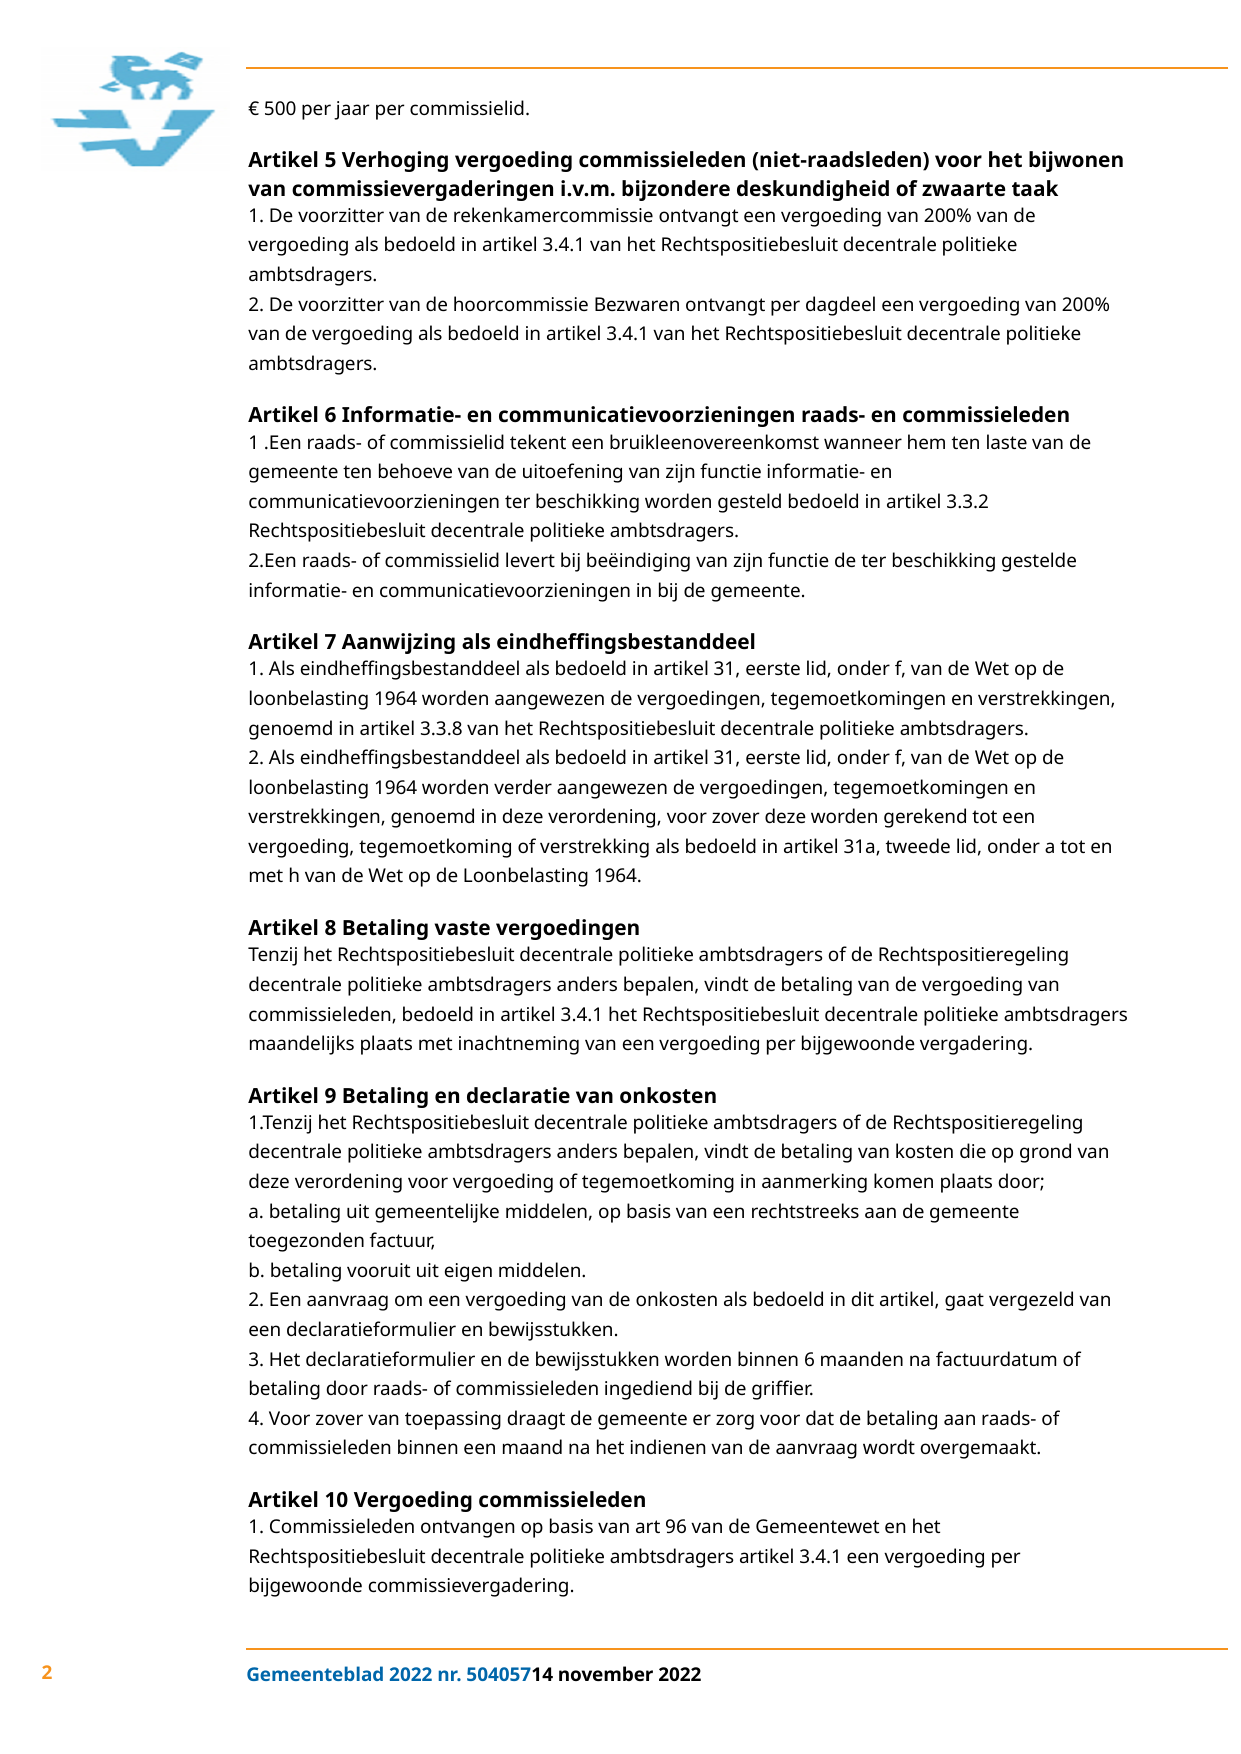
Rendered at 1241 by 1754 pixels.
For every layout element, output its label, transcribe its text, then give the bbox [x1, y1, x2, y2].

text een declaratieformulier en bewijsstukken. [248, 1316, 1152, 1342]
text 3. Het declaratieformulier en de bewijsstukken worden binnen 6 maanden na factuurdatum of [248, 1346, 1152, 1372]
text deze verordening voor vergoeding of tegemoetkoming in aanmerking komen plaats door; [248, 1168, 1152, 1194]
text 2. Als eindheffingsbestanddeel als bedoeld in artikel 31, eerste lid, onder f, van de Wet op de [248, 744, 1152, 770]
text genoemd in artikel 3.3.8 van het Rechtspositiebesluit decentrale politieke ambtsdragers. [248, 715, 1152, 741]
text Artikel 10 Vergoeding commissieleden [248, 1485, 1152, 1513]
text betaling door raads- of commissieleden ingediend bij de griffier. [248, 1375, 1152, 1401]
text 2. Een aanvraag om een vergoeding van de onkosten als bedoeld in dit artikel, gaat vergezeld van [248, 1287, 1152, 1312]
text toegezonden factuur, [248, 1227, 1152, 1253]
text commissieleden, bedoeld in artikel 3.4.1 het Rechtspositiebesluit decentrale politieke ambtsdragers [248, 1001, 1152, 1026]
text decentrale politieke ambtsdragers anders bepalen, vindt de betaling van de vergoeding van [248, 971, 1152, 997]
text b. betaling vooruit uit eigen middelen. [248, 1257, 1152, 1283]
text 1.Tenzij het Rechtspositiebesluit decentrale politieke ambtsdragers of de Rechtspositieregeling [248, 1109, 1152, 1135]
text Tenzij het Rechtspositiebesluit decentrale politieke ambtsdragers of de Rechtspositieregeling [248, 942, 1152, 967]
text 2. De voorzitter van de hoorcommissie Bezwaren ontvangt per dagdeel een vergoeding van 200% [248, 291, 1152, 317]
text 1. Commissieleden ontvangen op basis van art 96 van de Gemeentewet en het [248, 1513, 1152, 1539]
text commissieleden binnen een maand na het indienen van de aanvraag wordt overgemaakt. [248, 1434, 1152, 1460]
text met h van de Wet op de Loonbelasting 1964. [248, 863, 1152, 888]
text Rechtspositiebesluit decentrale politieke ambtsdragers. [248, 518, 1152, 543]
text ambtsdragers. [248, 261, 1152, 287]
text verstrekkingen, genoemd in deze verordening, voor zover deze worden gerekend tot een [248, 803, 1152, 829]
text ambtsdragers. [248, 350, 1152, 376]
text Artikel 7 Aanwijzing als eindheffingsbestanddeel [248, 627, 1152, 656]
picture [41, 47, 231, 172]
text Artikel 9 Betaling en declaratie van onkosten [248, 1081, 1152, 1109]
text vergoeding als bedoeld in artikel 3.4.1 van het Rechtspositiebesluit decentrale politieke [248, 232, 1152, 257]
text loonbelasting 1964 worden aangewezen de vergoedingen, tegemoetkomingen en verstrekkingen, [248, 685, 1152, 711]
text 4. Voor zover van toepassing draagt de gemeente er zorg voor dat de betaling aan raads- of [248, 1405, 1152, 1431]
text Artikel 6 Informatie- en communicatievoorzieningen raads- en commissieleden [248, 400, 1152, 429]
text gemeente ten behoeve van de uitoefening van zijn functie informatie- en [248, 458, 1152, 484]
text bijgewoonde commissievergadering. [248, 1573, 1152, 1598]
text vergoeding, tegemoetkoming of verstrekking als bedoeld in artikel 31a, tweede lid, onder a tot en [248, 833, 1152, 859]
text informatie- en communicatievoorzieningen in bij de gemeente. [248, 577, 1152, 602]
text decentrale politieke ambtsdragers anders bepalen, vindt de betaling van kosten die op grond van [248, 1139, 1152, 1164]
text 1. De voorzitter van de rekenkamercommissie ontvangt een vergoeding van 200% van de [248, 202, 1152, 228]
text 1 .Een raads- of commissielid tekent een bruikleenovereenkomst wanneer hem ten laste van de [248, 429, 1152, 454]
text Artikel 5 Verhoging vergoeding commissieleden (niet-raadsleden) voor het bijwonen van commissievergaderingen i.v.m. bijzondere deskundigheid of zwaarte taak [248, 145, 1152, 202]
text a. betaling uit gemeentelijke middelen, op basis van een rechtstreeks aan de gemeente [248, 1198, 1152, 1224]
text loonbelasting 1964 worden verder aangewezen de vergoedingen, tegemoetkomingen en [248, 774, 1152, 800]
text 2.Een raads- of commissielid levert bij beëindiging van zijn functie de ter beschikking gestelde [248, 547, 1152, 573]
text communicatievoorzieningen ter beschikking worden gesteld bedoeld in artikel 3.3.2 [248, 488, 1152, 514]
text 1. Als eindheffingsbestanddeel als bedoeld in artikel 31, eerste lid, onder f, van de Wet op de [248, 656, 1152, 681]
text Rechtspositiebesluit decentrale politieke ambtsdragers artikel 3.4.1 een vergoeding per [248, 1543, 1152, 1569]
text van de vergoeding als bedoeld in artikel 3.4.1 van het Rechtspositiebesluit decentrale politieke [248, 320, 1152, 346]
text Artikel 8 Betaling vaste vergoedingen [248, 913, 1152, 942]
text € 500 per jaar per commissielid. [248, 95, 1152, 121]
text maandelijks plaats met inachtneming van een vergoeding per bijgewoonde vergadering. [248, 1030, 1152, 1056]
